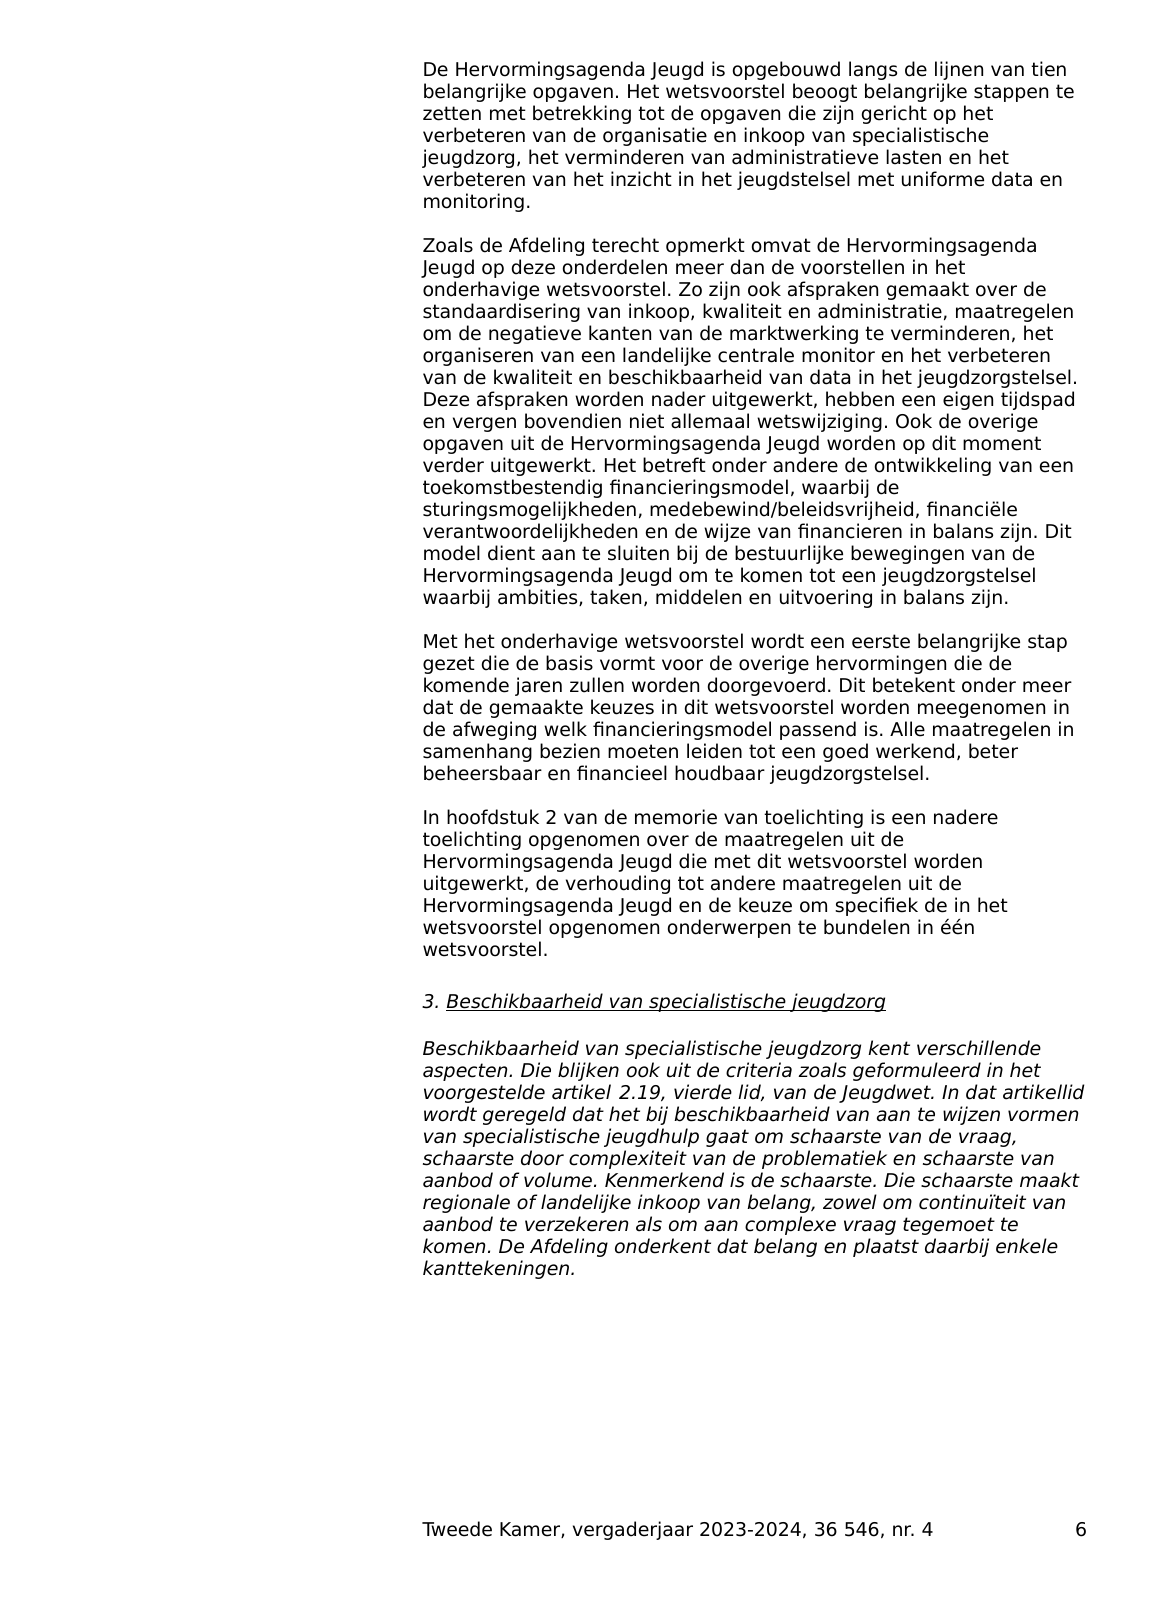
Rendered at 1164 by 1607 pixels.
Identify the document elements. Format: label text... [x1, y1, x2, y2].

text De Hervormingsagenda Jeugd is opgebouwd langs de lijnen van tien belangrijke opgaven. Het wetsvoorstel beoogt belangrijke stappen te zetten met betrekking tot de opgaven die zijn gericht op het verbeteren van de organisatie en inkoop van specialistische jeugdzorg, het verminderen van administratieve lasten en het verbeteren van het inzicht in het jeugdstelsel met uniforme data en monitoring. [422, 59, 1087, 213]
text Zoals de Afdeling terecht opmerkt omvat de Hervormingsagenda Jeugd op deze onderdelen meer dan de voorstellen in het onderhavige wetsvoorstel. Zo zijn ook afspraken gemaakt over de standaardisering van inkoop, kwaliteit en administratie, maatregelen om de negatieve kanten van de marktwerking te verminderen, het organiseren van een landelijke centrale monitor en het verbeteren van de kwaliteit en beschikbaarheid van data in het jeugdzorgstelsel. Deze afspraken worden nader uitgewerkt, hebben een eigen tijdspad en vergen bovendien niet allemaal wetswijziging. Ook de overige opgaven uit de Hervormingsagenda Jeugd worden op dit moment verder uitgewerkt. Het betreft onder andere de ontwikkeling van een toekomstbestendig financieringsmodel, waarbij de sturingsmogelijkheden, medebewind/beleidsvrijheid, financiële verantwoordelijkheden en de wijze van financieren in balans zijn. Dit model dient aan te sluiten bij de bestuurlijke bewegingen van de Hervormingsagenda Jeugd om te komen tot een jeugdzorgstelsel waarbij ambities, taken, middelen en uitvoering in balans zijn. [422, 235, 1087, 609]
text Met het onderhavige wetsvoorstel wordt een eerste belangrijke stap gezet die de basis vormt voor de overige hervormingen die de komende jaren zullen worden doorgevoerd. Dit betekent onder meer dat de gemaakte keuzes in dit wetsvoorstel worden meegenomen in de afweging welk financieringsmodel passend is. Alle maatregelen in samenhang bezien moeten leiden tot een goed werkend, beter beheersbaar en financieel houdbaar jeugdzorgstelsel. [422, 631, 1087, 785]
text Beschikbaarheid van specialistische jeugdzorg kent verschillende aspecten. Die blijken ook uit de criteria zoals geformuleerd in het voorgestelde artikel 2.19, vierde lid, van de Jeugdwet. In dat artikellid wordt geregeld dat het bij beschikbaarheid van aan te wijzen vormen van specialistische jeugdhulp gaat om schaarste van de vraag, schaarste door complexiteit van de problematiek en schaarste van aanbod of volume. Kenmerkend is de schaarste. Die schaarste maakt regionale of landelijke inkoop van belang, zowel om continuïteit van aanbod te verzekeren als om aan complexe vraag tegemoet te komen. De Afdeling onderkent dat belang en plaatst daarbij enkele kanttekeningen. [422, 1038, 1087, 1279]
text In hoofdstuk 2 van de memorie van toelichting is een nadere toelichting opgenomen over de maatregelen uit de Hervormingsagenda Jeugd die met dit wetsvoorstel worden uitgewerkt, de verhouding tot andere maatregelen uit de Hervormingsagenda Jeugd en de keuze om specifiek de in het wetsvoorstel opgenomen onderwerpen te bundelen in één wetsvoorstel. [422, 807, 1087, 961]
subtitle 3. Beschikbaarheid van specialistische jeugdzorg [422, 991, 1087, 1013]
